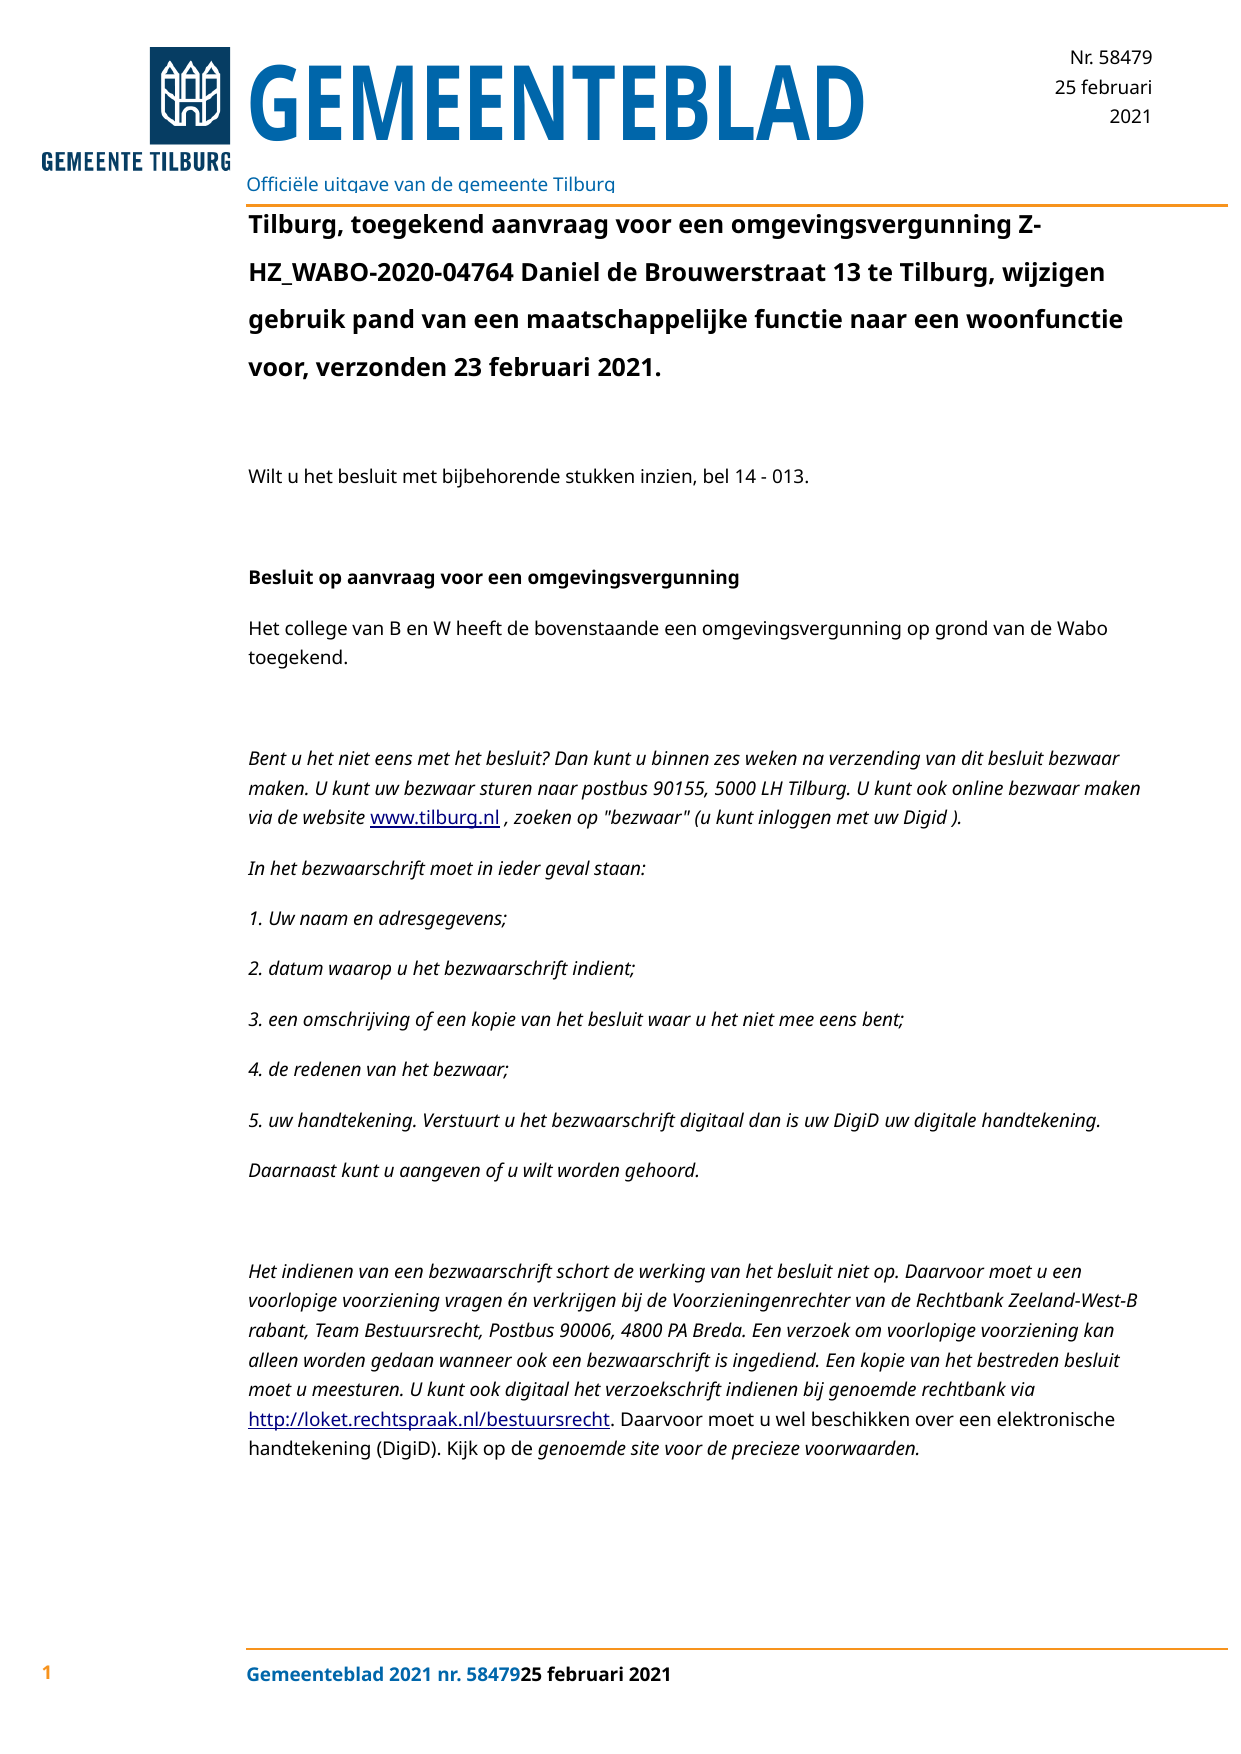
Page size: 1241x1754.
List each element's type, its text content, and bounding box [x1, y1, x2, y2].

text 3. een omschrijving of een kopie van het besluit waar u het niet mee eens bent; [248, 1006, 1152, 1032]
text 5. uw handtekening. Verstuurt u het bezwaarschrift digitaal dan is uw DigiD uw digitale handtekening. [248, 1107, 1152, 1133]
text Bent u het niet eens met het besluit? Dan kunt u binnen zes weken na verzending van dit besluit bezwaar maken. U kunt uw bezwaar sturen naar postbus 90155, 5000 LH Tilburg. U kunt ook online bezwaar maken via de website www.tilburg.nl , zoeken op "bezwaar" (u kunt inloggen met uw Digid ). [248, 745, 1152, 830]
text Daarnaast kunt u aangeven of u wilt worden gehoord. [248, 1157, 1152, 1183]
text Het college van B en W heeft de bovenstaande een omgevingsvergunning op grond van de Wabo toegekend. [248, 615, 1152, 670]
text Tilburg, toegekend aanvraag voor een omgevingsvergunning Z-HZ_WABO-2020-04764 Daniel de Brouwerstraat 13 te Tilburg, wijzigen gebruik pand van een maatschappelijke functie naar een woonfunctie voor, verzonden 23 februari 2021. [248, 207, 1152, 384]
text 1. Uw naam en adresgegevens; [248, 905, 1152, 931]
text Wilt u het besluit met bijbehorende stukken inzien, bel 14 - 013. [248, 463, 1152, 489]
picture [41, 47, 231, 172]
text Besluit op aanvraag voor een omgevingsvergunning [248, 564, 1152, 590]
text 2. datum waarop u het bezwaarschrift indient; [248, 956, 1152, 981]
text In het bezwaarschrift moet in ieder geval staan: [248, 855, 1152, 881]
text 4. de redenen van het bezwaar; [248, 1056, 1152, 1082]
text Het indienen van een bezwaarschrift schort de werking van het besluit niet op. Daarvoor moet u een voorlopige voorziening vragen én verkrijgen bij de Voorzieningenrechter van de Rechtbank Zeeland-West-B rabant, Team Bestuursrecht, Postbus 90006, 4800 PA Breda. Een verzoek om voorlopige voorziening kan alleen worden gedaan wanneer ook een bezwaarschrift is ingediend. Een kopie van het bestreden besluit moet u meesturen. U kunt ook digitaal het verzoekschrift indienen bij genoemde rechtbank via http://loket.rechtspraak.nl/bestuursrecht. Daarvoor moet u wel beschikken over een elektronische handtekening (DigiD). Kijk op de genoemde site voor de precieze voorwaarden. [248, 1258, 1152, 1461]
